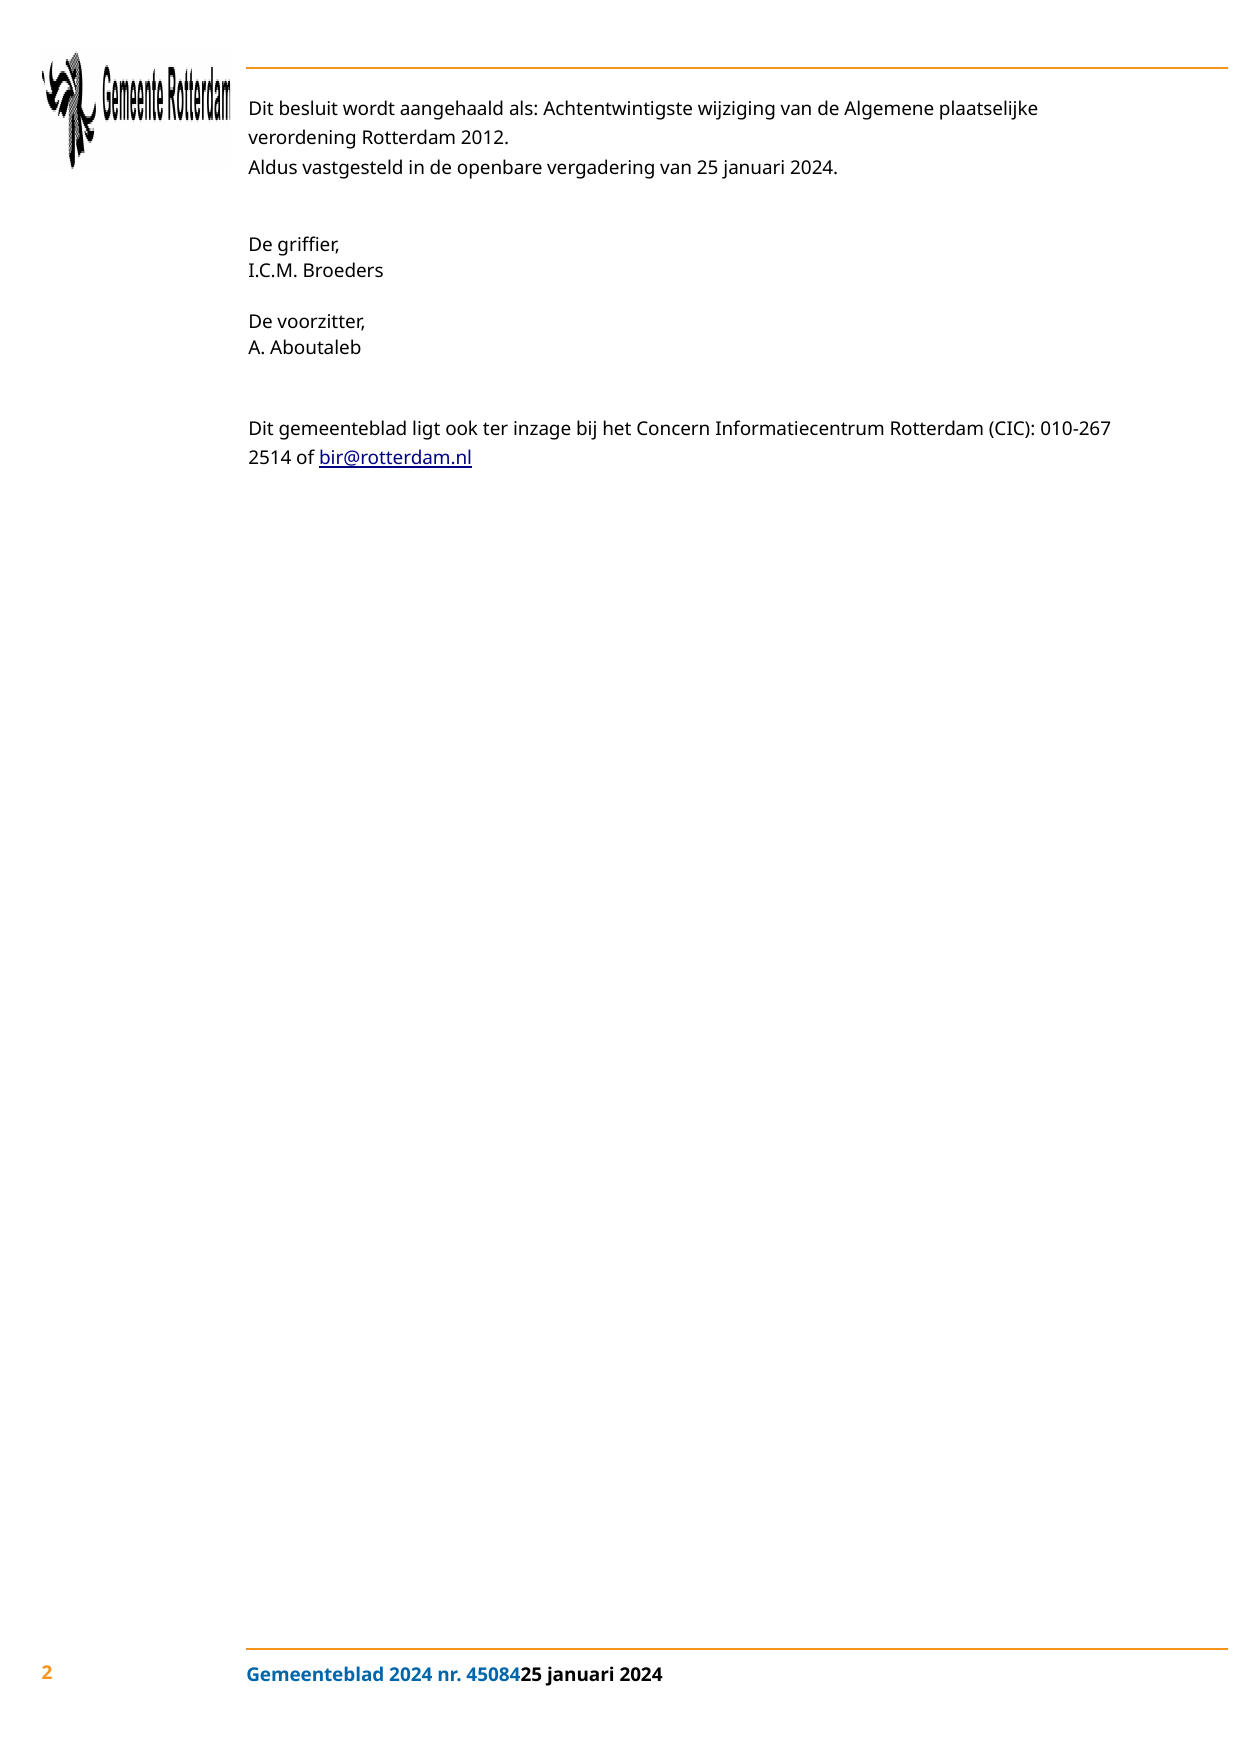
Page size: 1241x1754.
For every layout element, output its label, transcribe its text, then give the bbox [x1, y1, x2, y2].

text Aldus vastgesteld in de openbare vergadering van 25 januari 2024. [248, 154, 1152, 180]
text De voorzitter, [248, 308, 1152, 334]
text Dit besluit wordt aangehaald als: Achtentwintigste wijziging van de Algemene plaatselijke verordening Rotterdam 2012. [248, 95, 1152, 150]
text I.C.M. Broeders [248, 257, 1152, 283]
text Dit gemeenteblad ligt ook ter inzage bij het Concern Informatiecentrum Rotterdam (CIC): 010-267 2514 of bir@rotterdam.nl [248, 415, 1152, 470]
text A. Aboutaleb [248, 334, 1152, 360]
text De griffier, [248, 231, 1152, 257]
picture [41, 47, 231, 172]
